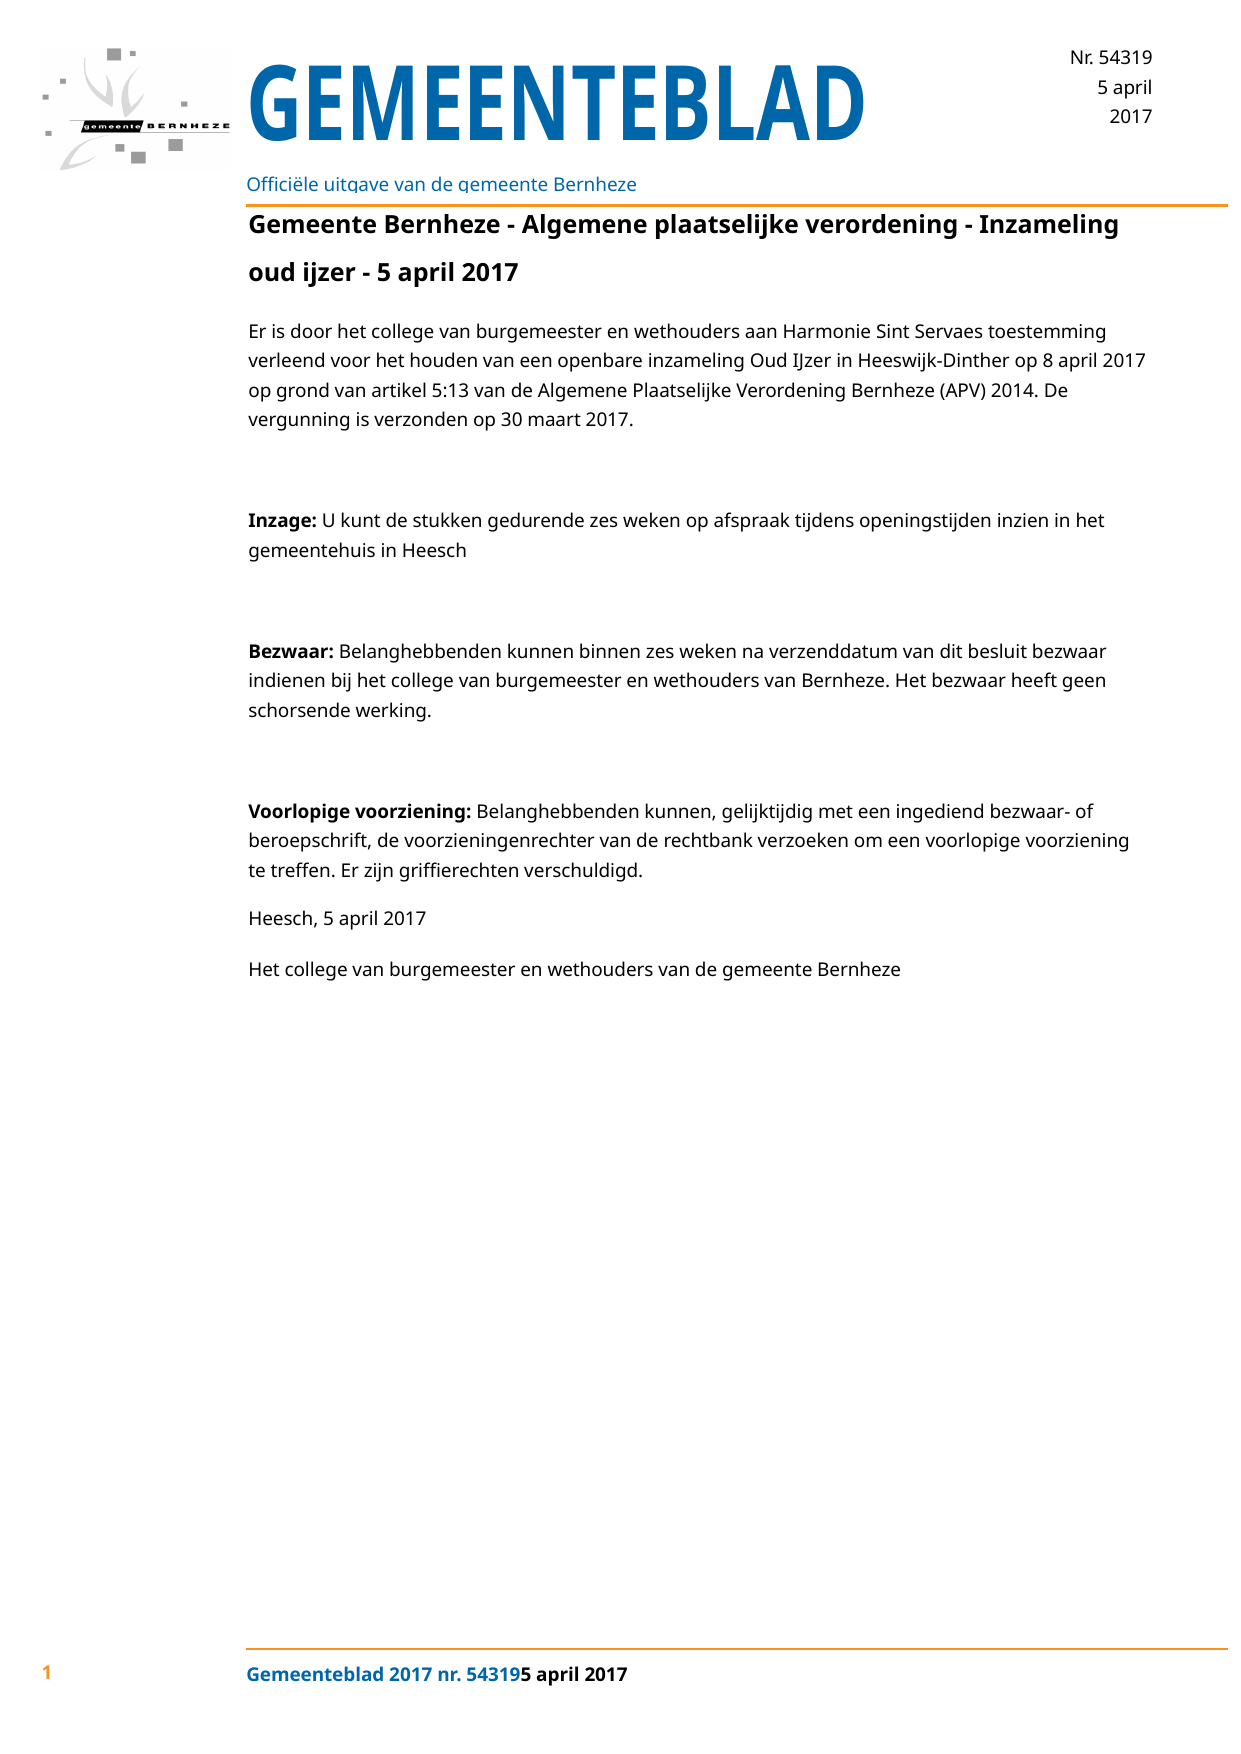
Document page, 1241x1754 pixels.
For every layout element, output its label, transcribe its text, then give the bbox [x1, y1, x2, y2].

text Bezwaar: Belanghebbenden kunnen binnen zes weken na verzenddatum van dit besluit bezwaar indienen bij het college van burgemeester en wethouders van Bernheze. Het bezwaar heeft geen schorsende werking. [248, 638, 1152, 723]
text Gemeente Bernheze - Algemene plaatselijke verordening - Inzameling oud ijzer - 5 april 2017 [248, 207, 1152, 288]
text Het college van burgemeester en wethouders van de gemeente Bernheze [248, 956, 1152, 982]
text Voorlopige voorziening: Belanghebbenden kunnen, gelijktijdig met een ingediend bezwaar- of beroepschrift, de voorzieningenrechter van de rechtbank verzoeken om een voorlopige voorziening te treffen. Er zijn griffierechten verschuldigd. [248, 798, 1152, 883]
picture [41, 47, 231, 172]
text Heesch, 5 april 2017 [248, 905, 1152, 931]
text Er is door het college van burgemeester en wethouders aan Harmonie Sint Servaes toestemming verleend voor het houden van een openbare inzameling Oud IJzer in Heeswijk-Dinther op 8 april 2017 op grond van artikel 5:13 van de Algemene Plaatselijke Verordening Bernheze (APV) 2014. De vergunning is verzonden op 30 maart 2017. [248, 318, 1152, 432]
text Inzage: U kunt de stukken gedurende zes weken op afspraak tijdens openingstijden inzien in het gemeentehuis in Heesch [248, 507, 1152, 563]
